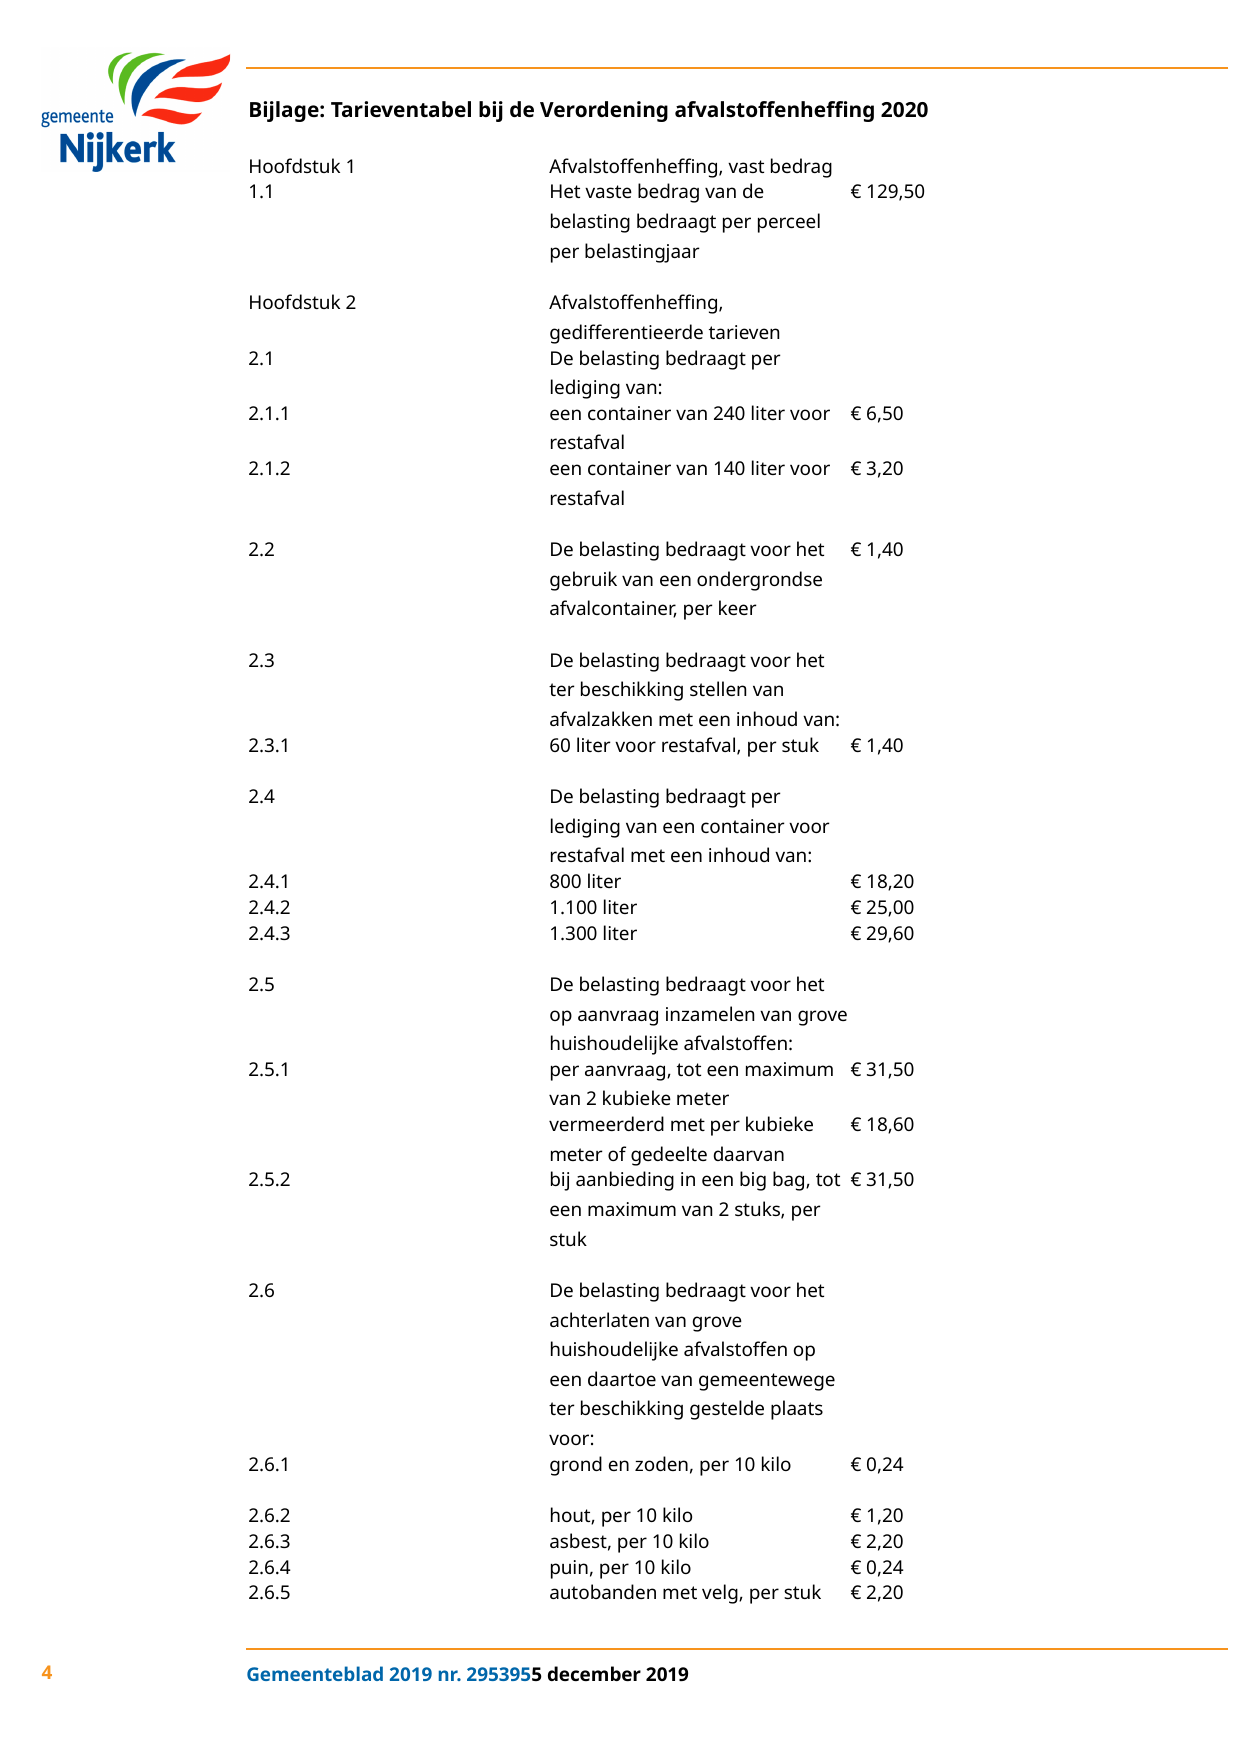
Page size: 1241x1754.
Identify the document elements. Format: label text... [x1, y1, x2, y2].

table_cell [549, 1252, 850, 1277]
table_cell € 3,20 [850, 455, 1152, 511]
table_cell De belasting bedraagt voor het gebruik van een ondergrondse afvalcontainer, per keer [549, 536, 850, 621]
table_cell € 25,00 [850, 894, 1152, 920]
table_header Hoofdstuk 1 [248, 153, 549, 179]
table_cell € 31,50 [850, 1056, 1152, 1111]
table_cell [850, 345, 1152, 400]
table_cell De belasting bedraagt voor het achterlaten van grove huishoudelijke afvalstoffen op een daartoe van gemeentewege ter beschikking gestelde plaats voor: [549, 1277, 850, 1451]
table_cell Het vaste bedrag van de belasting bedraagt per perceel per belastingjaar [549, 179, 850, 264]
table_cell [549, 621, 850, 647]
table_cell [248, 758, 549, 783]
table_cell € 2,20 [850, 1580, 1152, 1605]
table_cell [850, 945, 1152, 971]
table_cell bij aanbieding in een big bag, tot een maximum van 2 stuks, per stuk [549, 1167, 850, 1252]
table_cell € 18,20 [850, 868, 1152, 894]
table_cell [248, 945, 549, 971]
table_cell een container van 140 liter voor restafval [549, 455, 850, 511]
table_cell 2.6.2 [248, 1503, 549, 1528]
table_cell [549, 758, 850, 783]
text Bijlage: Tarieventabel bij de Verordening afvalstoffenheffing 2020 [248, 95, 1152, 123]
table_cell Afvalstoffenheffing, gedifferentieerde tarieven [549, 289, 850, 345]
table_cell asbest, per 10 kilo [549, 1528, 850, 1554]
table_cell 2.6.3 [248, 1528, 549, 1554]
table_cell € 31,50 [850, 1167, 1152, 1252]
table_cell 2.1 [248, 345, 549, 400]
table_cell 2.6 [248, 1277, 549, 1451]
table_cell [850, 511, 1152, 536]
table_cell De belasting bedraagt voor het op aanvraag inzamelen van grove huishoudelijke afvalstoffen: [549, 971, 850, 1056]
table_cell De belasting bedraagt voor het ter beschikking stellen van afvalzakken met een inhoud van: [549, 647, 850, 732]
table_cell 1.1 [248, 179, 549, 264]
table_cell [850, 289, 1152, 345]
table_cell [248, 621, 549, 647]
table_cell [549, 945, 850, 971]
table_cell 2.4.3 [248, 920, 549, 945]
table_cell 2.4 [248, 783, 549, 868]
table_cell € 1,20 [850, 1503, 1152, 1528]
table_cell [850, 1252, 1152, 1277]
table_cell [850, 971, 1152, 1056]
table_cell 2.6.5 [248, 1580, 549, 1605]
table_cell puin, per 10 kilo [549, 1554, 850, 1579]
table_cell € 6,50 [850, 400, 1152, 455]
table_cell € 18,60 [850, 1111, 1152, 1167]
table_cell € 29,60 [850, 920, 1152, 945]
table_header [850, 153, 1152, 179]
table_cell 2.6.4 [248, 1554, 549, 1579]
table_cell De belasting bedraagt per lediging van: [549, 345, 850, 400]
table_cell [850, 621, 1152, 647]
table_cell 60 liter voor restafval, per stuk [549, 732, 850, 758]
table_cell autobanden met velg, per stuk [549, 1580, 850, 1605]
table_cell 2.3.1 [248, 732, 549, 758]
table_cell 2.5.2 [248, 1167, 549, 1252]
table_cell 1.300 liter [549, 920, 850, 945]
table_cell € 1,40 [850, 536, 1152, 621]
table_cell € 0,24 [850, 1451, 1152, 1477]
table_cell [850, 783, 1152, 868]
table_cell [248, 264, 549, 289]
table_cell een container van 240 liter voor restafval [549, 400, 850, 455]
table_cell [248, 511, 549, 536]
table_cell [248, 1477, 549, 1502]
table_cell per aanvraag, tot een maximum van 2 kubieke meter [549, 1056, 850, 1111]
table_cell 2.6.1 [248, 1451, 549, 1477]
table_cell [850, 1277, 1152, 1451]
table_cell 2.4.2 [248, 894, 549, 920]
table_cell hout, per 10 kilo [549, 1503, 850, 1528]
table_cell 2.2 [248, 536, 549, 621]
table_cell [850, 1477, 1152, 1502]
table_cell 2.1.2 [248, 455, 549, 511]
table_cell 2.1.1 [248, 400, 549, 455]
table_cell 1.100 liter [549, 894, 850, 920]
table_cell 2.3 [248, 647, 549, 732]
table_cell [850, 264, 1152, 289]
table_cell [248, 1111, 549, 1167]
table_cell € 129,50 [850, 179, 1152, 264]
table_cell grond en zoden, per 10 kilo [549, 1451, 850, 1477]
table_cell [549, 511, 850, 536]
table_cell vermeerderd met per kubieke meter of gedeelte daarvan [549, 1111, 850, 1167]
table_cell 800 liter [549, 868, 850, 894]
table_cell De belasting bedraagt per lediging van een container voor restafval met een inhoud van: [549, 783, 850, 868]
table_cell [850, 758, 1152, 783]
picture [41, 47, 231, 172]
table_cell [549, 264, 850, 289]
table_cell Hoofdstuk 2 [248, 289, 549, 345]
table_cell [850, 647, 1152, 732]
table_cell € 2,20 [850, 1528, 1152, 1554]
table_header Afvalstoffenheffing, vast bedrag [549, 153, 850, 179]
table_cell € 1,40 [850, 732, 1152, 758]
table_cell [549, 1477, 850, 1502]
table_cell [248, 1252, 549, 1277]
table_cell € 0,24 [850, 1554, 1152, 1579]
table_cell 2.4.1 [248, 868, 549, 894]
table_cell 2.5.1 [248, 1056, 549, 1111]
table_cell 2.5 [248, 971, 549, 1056]
